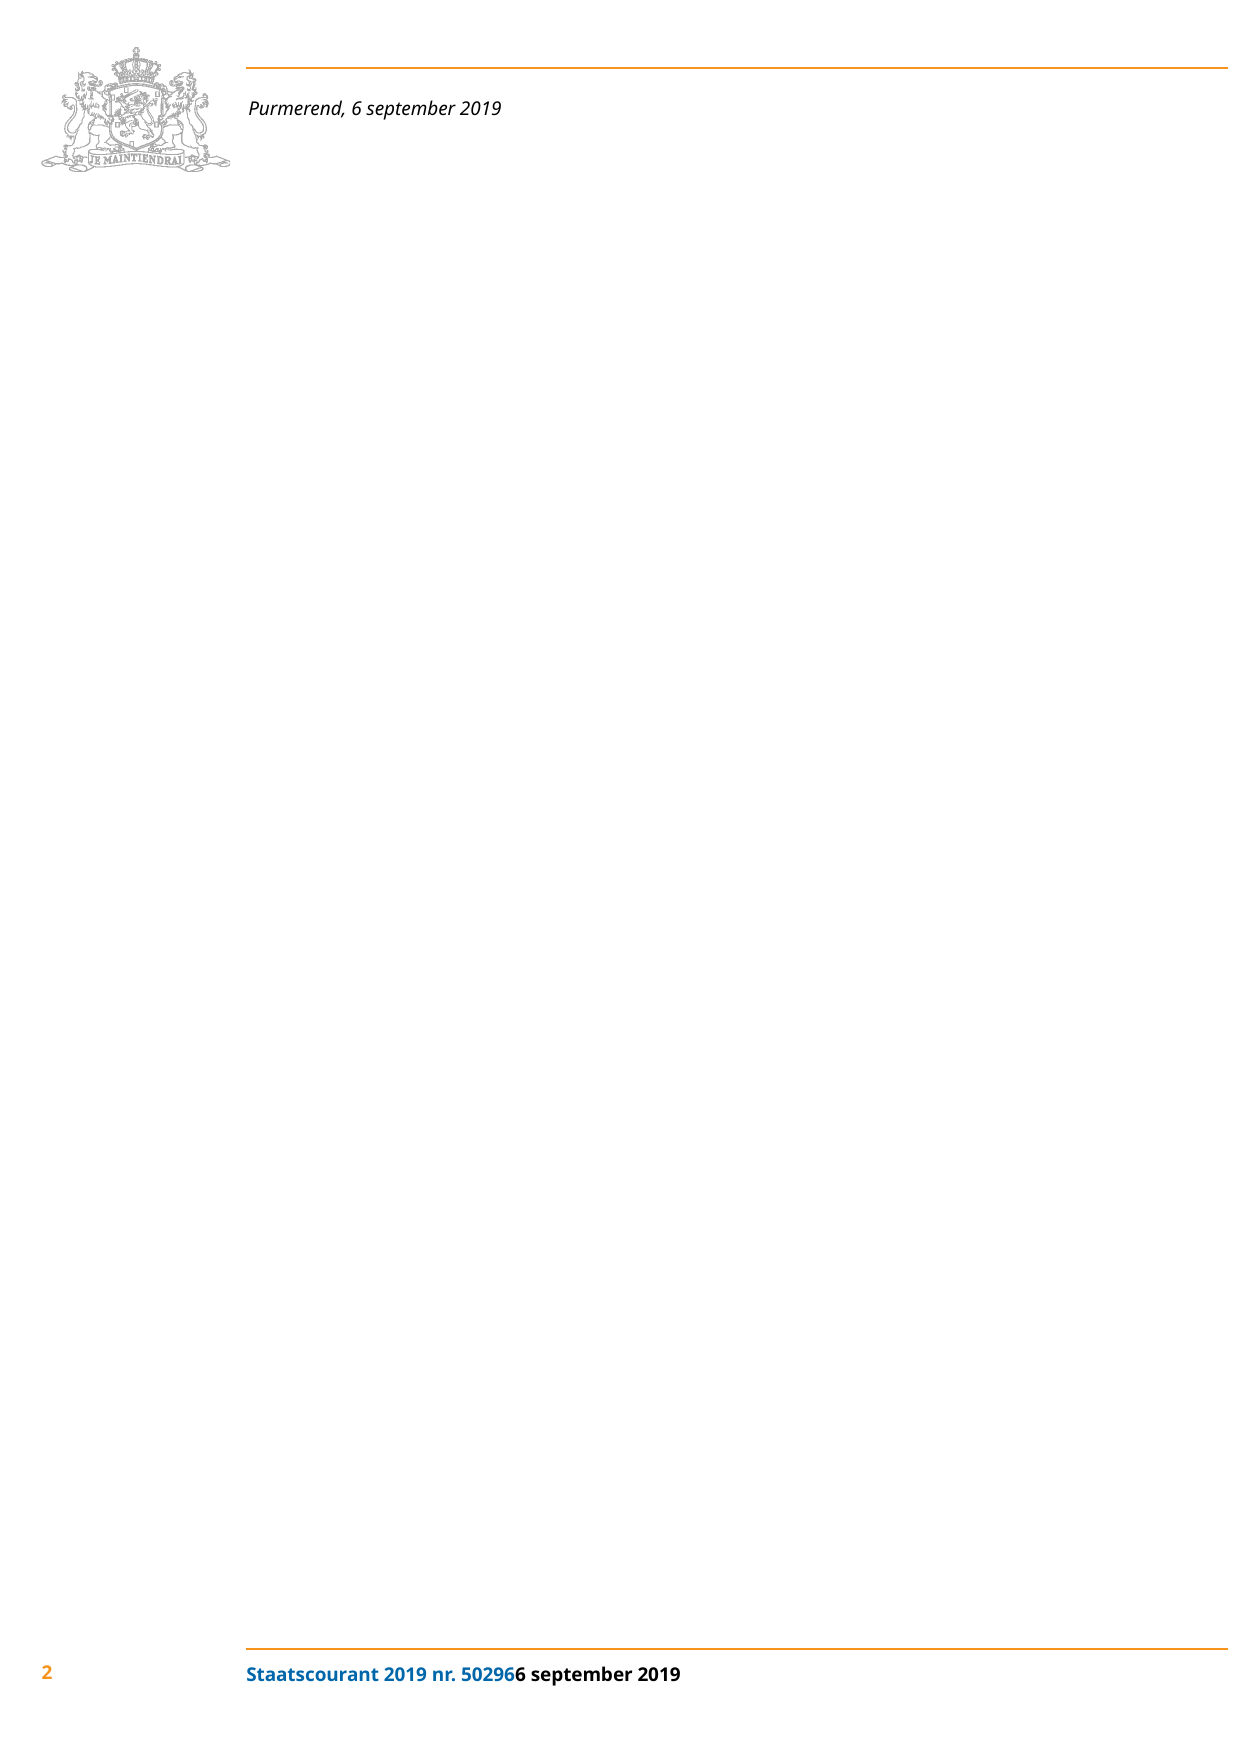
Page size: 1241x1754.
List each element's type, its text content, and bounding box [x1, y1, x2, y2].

text Purmerend, 6 september 2019 [248, 95, 1152, 121]
picture [41, 47, 231, 172]
